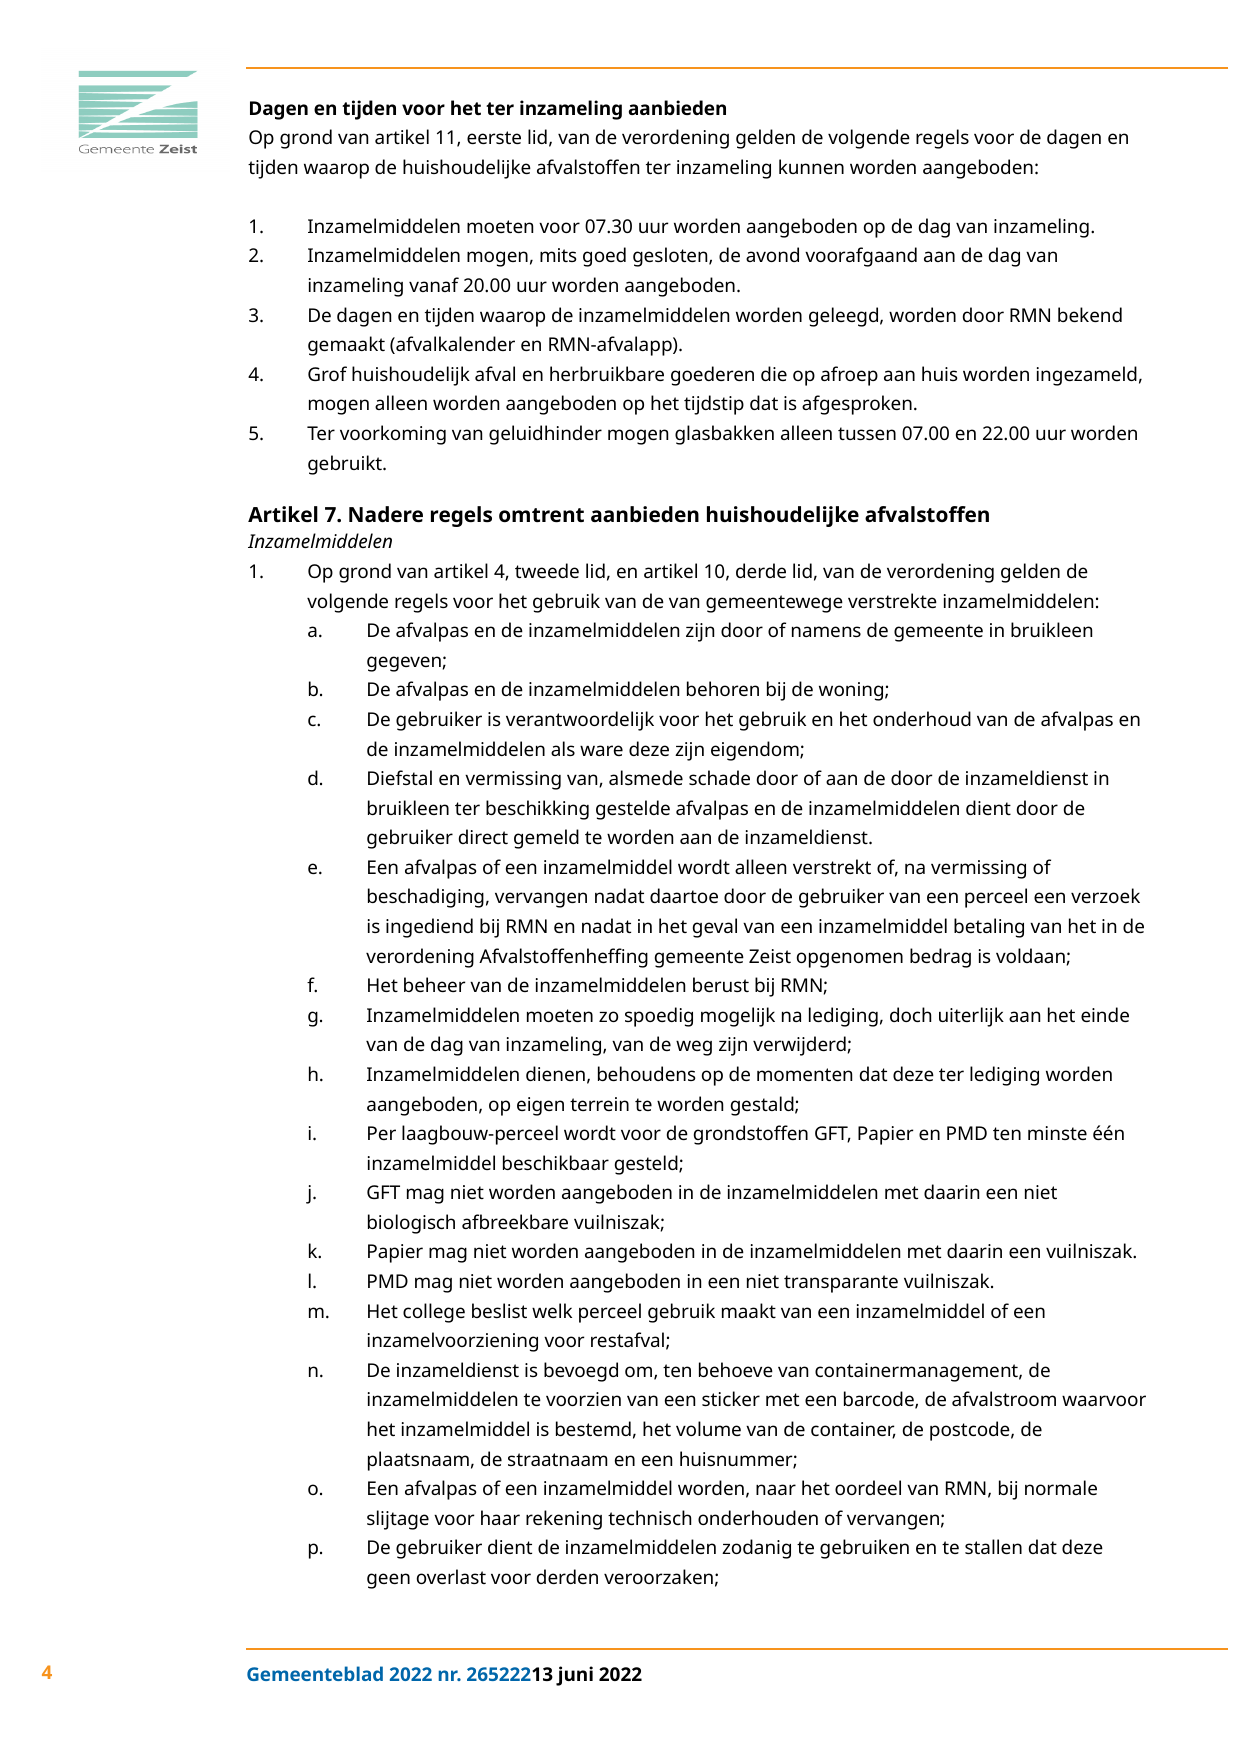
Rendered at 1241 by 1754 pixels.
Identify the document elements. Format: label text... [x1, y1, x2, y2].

list De afvalpas en de inzamelmiddelen behoren bij de woning; [307, 677, 1152, 702]
list De dagen en tijden waarop de inzamelmiddelen worden geleegd, worden door RMN bekend gemaakt (afvalkalender en RMN-afvalapp). [248, 302, 1152, 357]
text Artikel 7. Nadere regels omtrent aanbieden huishoudelijke afvalstoffen [248, 500, 1152, 529]
picture [41, 47, 231, 172]
list De inzameldienst is bevoegd om, ten behoeve van containermanagement, de inzamelmiddelen te voorzien van een sticker met een barcode, de afvalstroom waarvoor het inzamelmiddel is bestemd, het volume van de container, de postcode, de plaatsnaam, de straatnaam en een huisnummer; [307, 1357, 1152, 1471]
list Het college beslist welk perceel gebruik maakt van een inzamelmiddel of een inzamelvoorziening voor restafval; [307, 1298, 1152, 1353]
list De afvalpas en de inzamelmiddelen zijn door of namens de gemeente in bruikleen gegeven; [307, 617, 1152, 673]
text Inzamelmiddelen [248, 529, 1152, 554]
text Dagen en tijden voor het ter inzameling aanbieden [248, 95, 1152, 121]
list Inzamelmiddelen mogen, mits goed gesloten, de avond voorafgaand aan de dag van inzameling vanaf 20.00 uur worden aangeboden. [248, 243, 1152, 298]
list Het beheer van de inzamelmiddelen berust bij RMN; [307, 972, 1152, 998]
list Papier mag niet worden aangeboden in de inzamelmiddelen met daarin een vuilniszak. [307, 1239, 1152, 1264]
list De gebruiker is verantwoordelijk voor het gebruik en het onderhoud van de afvalpas en de inzamelmiddelen als ware deze zijn eigendom; [307, 706, 1152, 761]
list Per laagbouw-perceel wordt voor de grondstoffen GFT, Papier en PMD ten minste één inzamelmiddel beschikbaar gesteld; [307, 1120, 1152, 1176]
list Een afvalpas of een inzamelmiddel worden, naar het oordeel van RMN, bij normale slijtage voor haar rekening technisch onderhouden of vervangen; [307, 1475, 1152, 1531]
list GFT mag niet worden aangeboden in de inzamelmiddelen met daarin een niet biologisch afbreekbare vuilniszak; [307, 1179, 1152, 1235]
list Inzamelmiddelen moeten voor 07.30 uur worden aangeboden op de dag van inzameling. [248, 213, 1152, 239]
list Een afvalpas of een inzamelmiddel wordt alleen verstrekt of, na vermissing of beschadiging, vervangen nadat daartoe door de gebruiker van een perceel een verzoek is ingediend bij RMN en nadat in het geval van een inzamelmiddel betaling van het in de verordening Afvalstoffenheffing gemeente Zeist opgenomen bedrag is voldaan; [307, 854, 1152, 968]
list Inzamelmiddelen dienen, behoudens op de momenten dat deze ter lediging worden aangeboden, op eigen terrein te worden gestald; [307, 1061, 1152, 1116]
list Ter voorkoming van geluidhinder mogen glasbakken alleen tussen 07.00 en 22.00 uur worden gebruikt. [248, 420, 1152, 476]
text Op grond van artikel 11, eerste lid, van de verordening gelden de volgende regels voor de dagen en tijden waarop de huishoudelijke afvalstoffen ter inzameling kunnen worden aangeboden: [248, 124, 1152, 180]
list De gebruiker dient de inzamelmiddelen zodanig te gebruiken en te stallen dat deze geen overlast voor derden veroorzaken; [307, 1534, 1152, 1590]
list PMD mag niet worden aangeboden in een niet transparante vuilniszak. [307, 1268, 1152, 1294]
list Op grond van artikel 4, tweede lid, en artikel 10, derde lid, van de verordening gelden de volgende regels voor het gebruik van de van gemeentewege verstrekte inzamelmiddelen: [248, 558, 1152, 613]
list Grof huishoudelijk afval en herbruikbare goederen die op afroep aan huis worden ingezameld, mogen alleen worden aangeboden op het tijdstip dat is afgesproken. [248, 361, 1152, 416]
list Diefstal en vermissing van, alsmede schade door of aan de door de inzameldienst in bruikleen ter beschikking gestelde afvalpas en de inzamelmiddelen dient door de gebruiker direct gemeld te worden aan de inzameldienst. [307, 765, 1152, 850]
list Inzamelmiddelen moeten zo spoedig mogelijk na lediging, doch uiterlijk aan het einde van de dag van inzameling, van de weg zijn verwijderd; [307, 1002, 1152, 1057]
